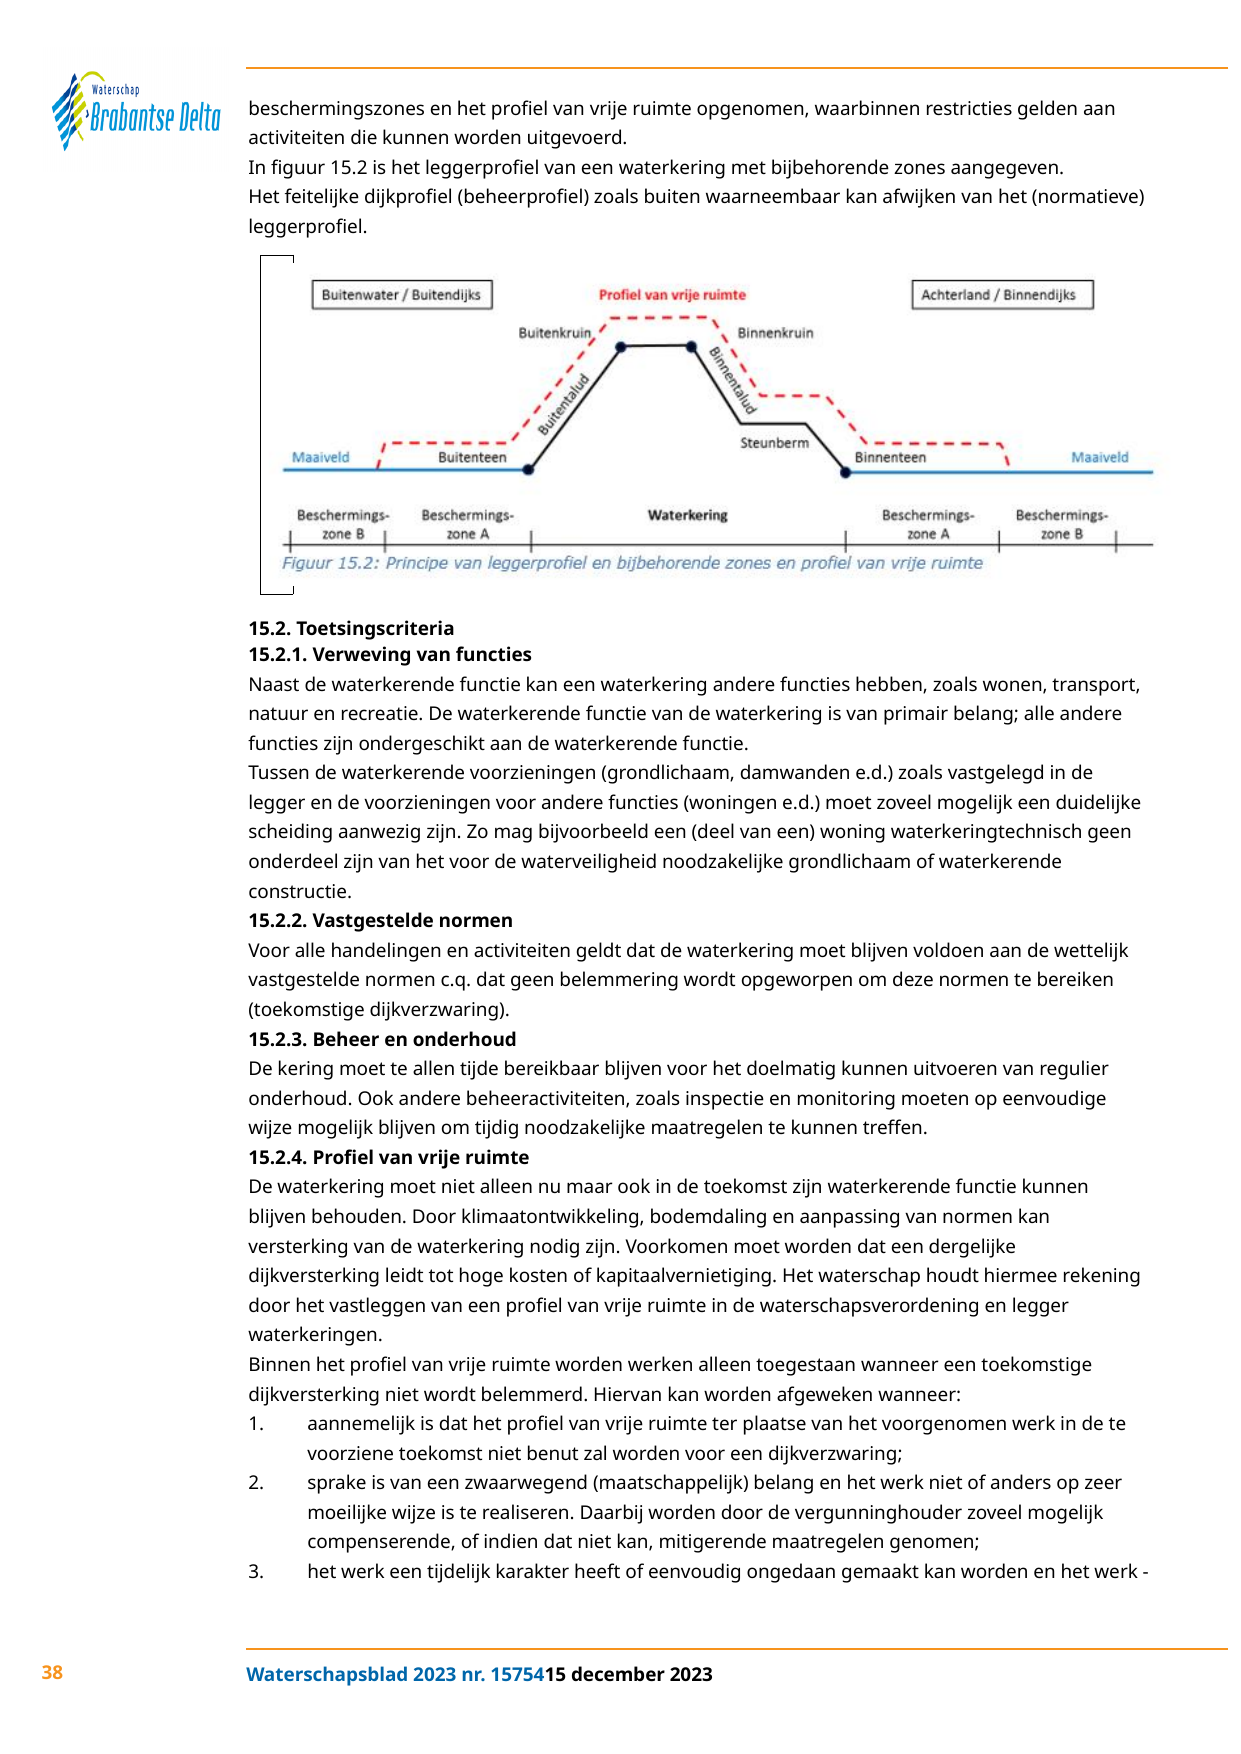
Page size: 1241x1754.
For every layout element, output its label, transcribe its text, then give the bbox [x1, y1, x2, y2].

text 15.2. Toetsingscriteria [248, 615, 1152, 641]
picture [268, 263, 1173, 586]
text 15.2.2. Vastgestelde normen [248, 907, 1152, 933]
list aannemelijk is dat het profiel van vrije ruimte ter plaatse van het voorgenomen werk in de te voorziene toekomst niet benut zal worden voor een dijkverzwaring; [248, 1410, 1152, 1466]
text 15.2.3. Beheer en onderhoud [248, 1026, 1152, 1051]
text De kering moet te allen tijde bereikbaar blijven voor het doelmatig kunnen uitvoeren van regulier onderhoud. Ook andere beheeractiviteiten, zoals inspectie en monitoring moeten op eenvoudige wijze mogelijk blijven om tijdig noodzakelijke maatregelen te kunnen treffen. [248, 1055, 1152, 1140]
text 15.2.1. Verweving van functies [248, 641, 1152, 667]
list het werk een tijdelijk karakter heeft of eenvoudig ongedaan gemaakt kan worden en het werk [248, 1558, 1152, 1584]
text Voor alle handelingen en activiteiten geldt dat de waterkering moet blijven voldoen aan de wettelijk vastgestelde normen c.q. dat geen belemmering wordt opgeworpen om deze normen te bereiken (toekomstige dijkverzwaring). [248, 937, 1152, 1022]
text Het feitelijke dijkprofiel (beheerprofiel) zoals buiten waarneembaar kan afwijken van het (normatieve) leggerprofiel. [248, 183, 1152, 239]
text Binnen het profiel van vrije ruimte worden werken alleen toegestaan wanneer een toekomstige dijkversterking niet wordt belemmerd. Hiervan kan worden afgeweken wanneer: [248, 1351, 1152, 1406]
text beschermingszones en het profiel van vrije ruimte opgenomen, waarbinnen restricties gelden aan activiteiten die kunnen worden uitgevoerd. [248, 95, 1152, 150]
text Tussen de waterkerende voorzieningen (grondlichaam, damwanden e.d.) zoals vastgelegd in de legger en de voorzieningen voor andere functies (woningen e.d.) moet zoveel mogelijk een duidelijke scheiding aanwezig zijn. Zo mag bijvoorbeeld een (deel van een) woning waterkeringtechnisch geen onderdeel zijn van het voor de waterveiligheid noodzakelijke grondlichaam of waterkerende constructie. [248, 759, 1152, 903]
picture [41, 47, 231, 172]
text 15.2.4. Profiel van vrije ruimte [248, 1144, 1152, 1170]
text In figuur 15.2 is het leggerprofiel van een waterkering met bijbehorende zones aangegeven. [248, 154, 1152, 180]
text Naast de waterkerende functie kan een waterkering andere functies hebben, zoals wonen, transport, natuur en recreatie. De waterkerende functie van de waterkering is van primair belang; alle andere functies zijn ondergeschikt aan de waterkerende functie. [248, 671, 1152, 756]
text De waterkering moet niet alleen nu maar ook in de toekomst zijn waterkerende functie kunnen blijven behouden. Door klimaatontwikkeling, bodemdaling en aanpassing van normen kan versterking van de waterkering nodig zijn. Voorkomen moet worden dat een dergelijke dijkversterking leidt tot hoge kosten of kapitaalvernietiging. Het waterschap houdt hiermee rekening door het vastleggen van een profiel van vrije ruimte in de waterschapsverordening en legger waterkeringen. [248, 1174, 1152, 1347]
list sprake is van een zwaarwegend (maatschappelijk) belang en het werk niet of anders op zeer moeilijke wijze is te realiseren. Daarbij worden door de vergunninghouder zoveel mogelijk compenserende, of indien dat niet kan, mitigerende maatregelen genomen; [248, 1469, 1152, 1554]
